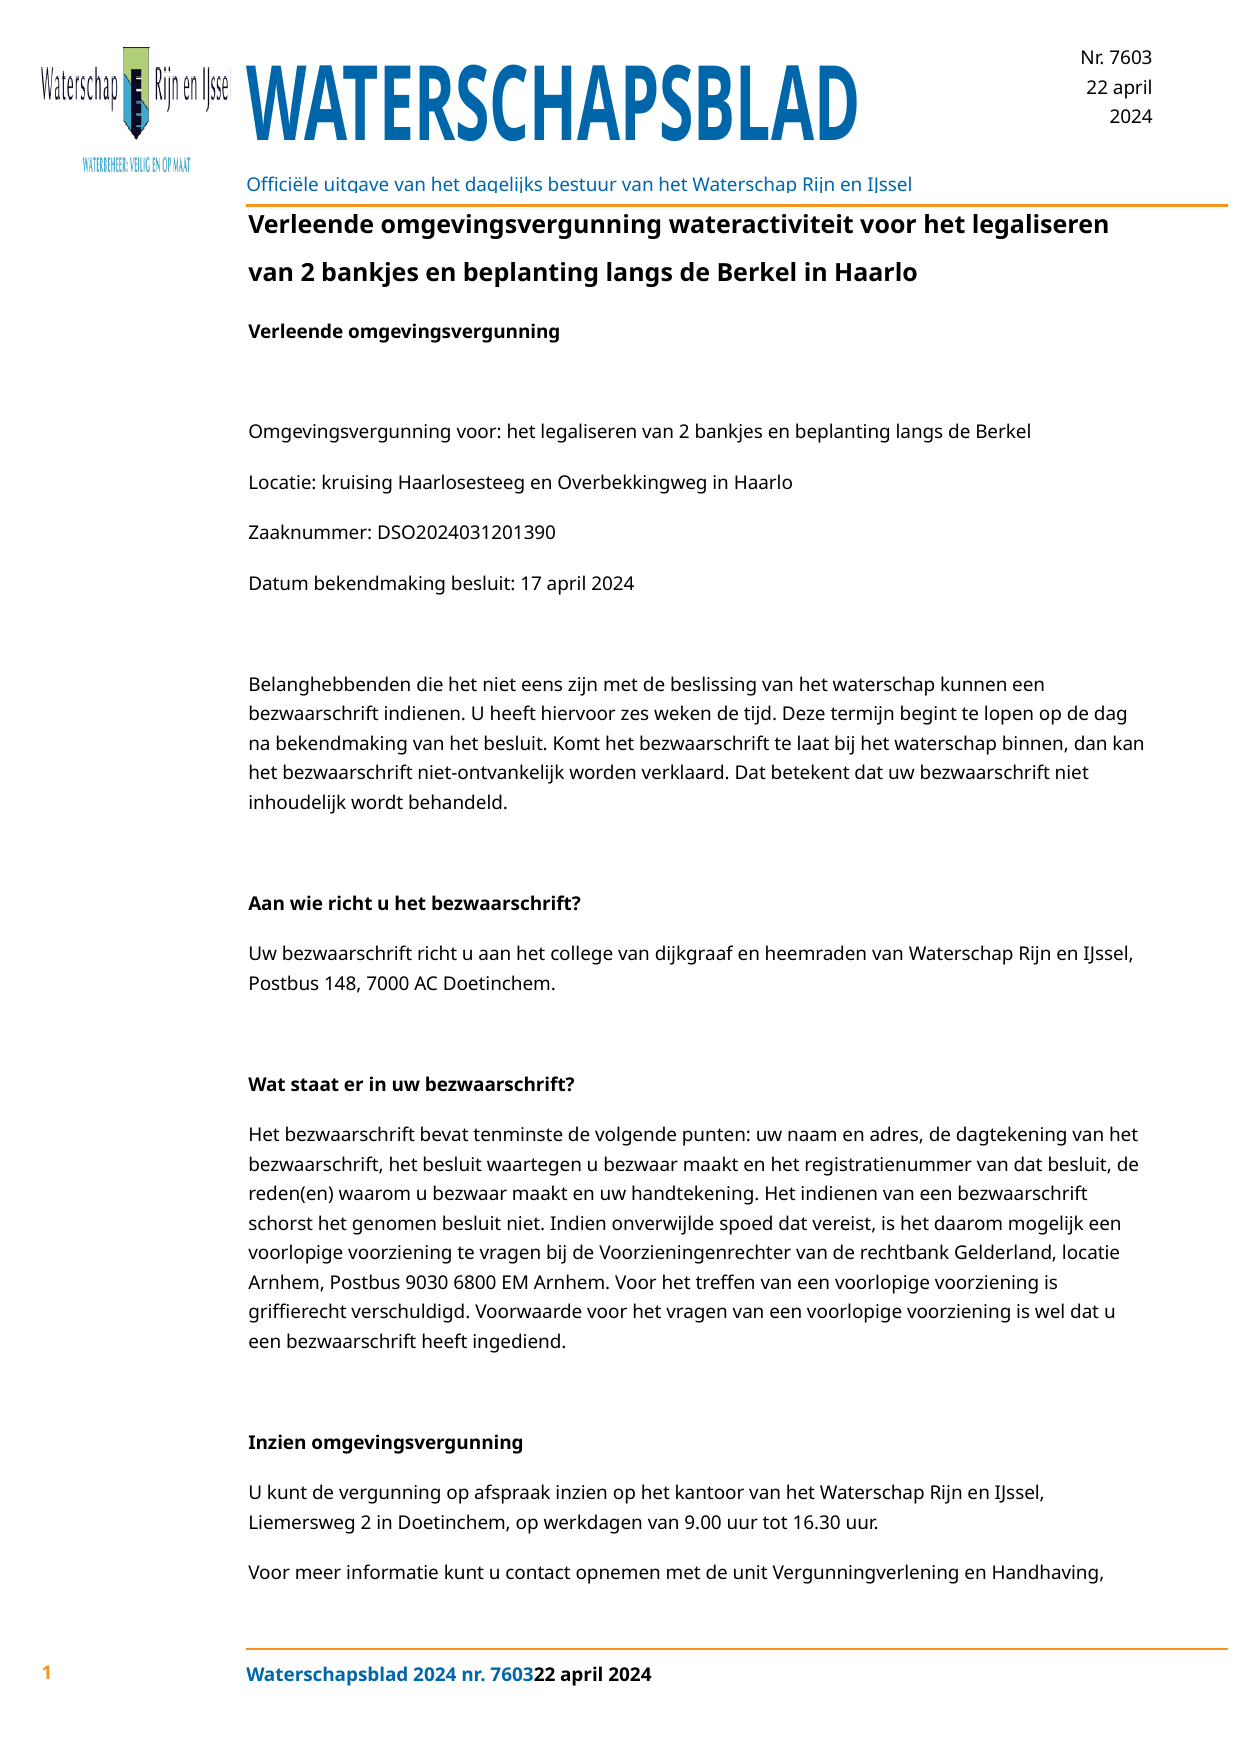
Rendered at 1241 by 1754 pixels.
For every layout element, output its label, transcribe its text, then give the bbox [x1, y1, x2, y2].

text Omgevingsvergunning voor: het legaliseren van 2 bankjes en beplanting langs de Berkel [248, 419, 1152, 444]
text Voor meer informatie kunt u contact opnemen met de unit Vergunningverlening en Handhaving, [248, 1559, 1152, 1585]
text Verleende omgevingsvergunning [248, 318, 1152, 344]
text Inzien omgevingsvergunning [248, 1429, 1152, 1455]
text Zaaknummer: DSO2024031201390 [248, 519, 1152, 545]
picture [41, 47, 231, 172]
text U kunt de vergunning op afspraak inzien op het kantoor van het Waterschap Rijn en IJssel, Liemersweg 2 in Doetinchem, op werkdagen van 9.00 uur tot 16.30 uur. [248, 1479, 1152, 1535]
text Wat staat er in uw bezwaarschrift? [248, 1071, 1152, 1097]
text Datum bekendmaking besluit: 17 april 2024 [248, 570, 1152, 596]
text Uw bezwaarschrift richt u aan het college van dijkgraaf en heemraden van Waterschap Rijn en IJssel, Postbus 148, 7000 AC Doetinchem. [248, 940, 1152, 996]
text Aan wie richt u het bezwaarschrift? [248, 890, 1152, 916]
text Verleende omgevingsvergunning wateractiviteit voor het legaliseren van 2 bankjes en beplanting langs de Berkel in Haarlo [248, 207, 1152, 288]
text Belanghebbenden die het niet eens zijn met de beslissing van het waterschap kunnen een bezwaarschrift indienen. U heeft hiervoor zes weken de tijd. Deze termijn begint te lopen op de dag na bekendmaking van het besluit. Komt het bezwaarschrift te laat bij het waterschap binnen, dan kan het bezwaarschrift niet-ontvankelijk worden verklaard. Dat betekent dat uw bezwaarschrift niet inhoudelijk wordt behandeld. [248, 671, 1152, 815]
text Locatie: kruising Haarlosesteeg en Overbekkingweg in Haarlo [248, 469, 1152, 495]
text Het bezwaarschrift bevat tenminste de volgende punten: uw naam en adres, de dagtekening van het bezwaarschrift, het besluit waartegen u bezwaar maakt en het registratienummer van dat besluit, de reden(en) waarom u bezwaar maakt en uw handtekening. Het indienen van een bezwaarschrift schorst het genomen besluit niet. Indien onverwijlde spoed dat vereist, is het daarom mogelijk een voorlopige voorziening te vragen bij de Voorzieningenrechter van de rechtbank Gelderland, locatie Arnhem, Postbus 9030 6800 EM Arnhem. Voor het treffen van een voorlopige voorziening is griffierecht verschuldigd. Voorwaarde voor het vragen van een voorlopige voorziening is wel dat u een bezwaarschrift heeft ingediend. [248, 1121, 1152, 1354]
